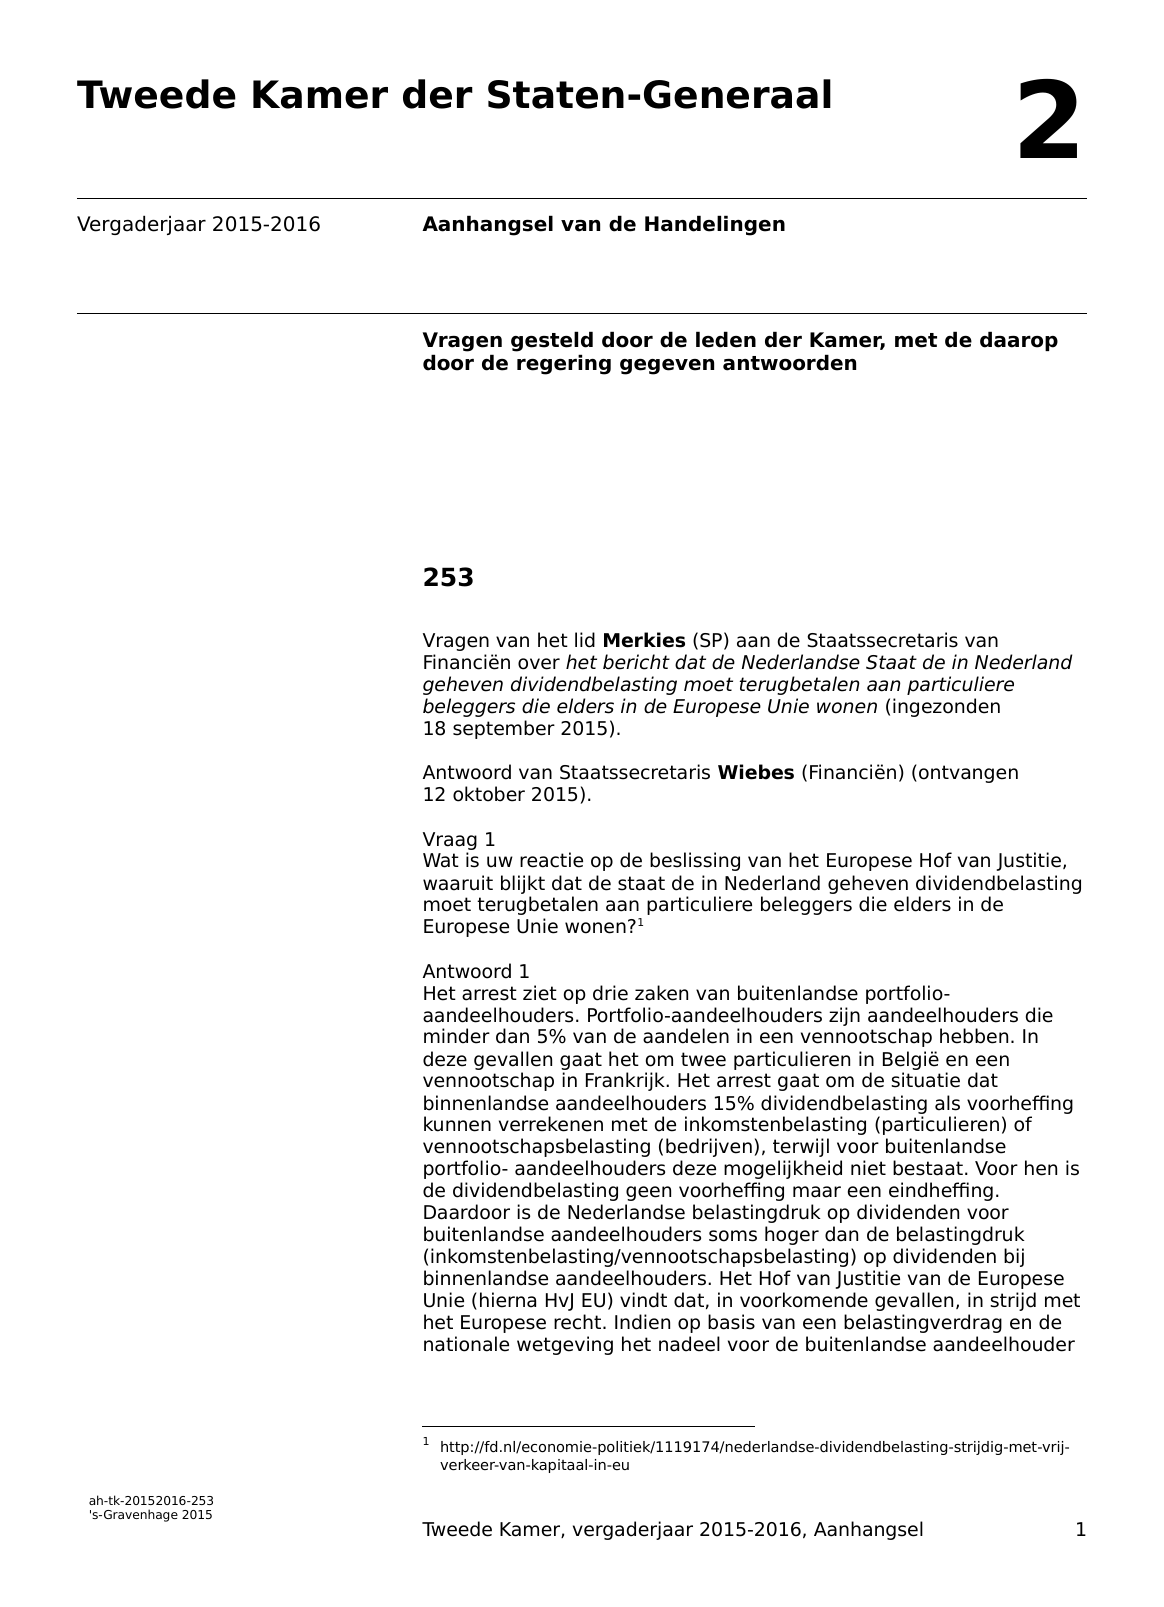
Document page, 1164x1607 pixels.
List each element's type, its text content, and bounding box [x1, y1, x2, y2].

table_cell Vragen gesteld door de leden der Kamer, met de daarop door de regering gegeven antwoorden [422, 314, 1087, 375]
table_cell Vergaderjaar 2015-2016 [77, 199, 422, 313]
text 's-Gravenhage 2015 [88, 1508, 323, 1522]
text Antwoord 1 [422, 961, 1087, 982]
text Vraag 1 [422, 828, 1087, 850]
text Antwoord van Staatssecretaris Wiebes (Financiën) (ontvangen 12 oktober 2015). [422, 762, 1087, 806]
text 253 [422, 563, 1087, 592]
table_cell Aanhangsel van de Handelingen [422, 199, 1087, 313]
text ah-tk-20152016-253 [88, 1494, 323, 1508]
table_header 2 [886, 59, 1087, 198]
text Het arrest ziet op drie zaken van buitenlandse portfolio-aandeelhouders. Portfolio-aandeelhouders zijn aandeelhouders die minder dan 5% van de aandelen in een vennootschap hebben. In deze gevallen gaat het om twee particulieren in België en een vennootschap in Frankrijk. Het arrest gaat om de situatie dat binnenlandse aandeelhouders 15% dividendbelasting als voorheffing kunnen verrekenen met de inkomstenbelasting (particulieren) of vennootschapsbelasting (bedrijven), terwijl voor buitenlandse portfolio- aandeelhouders deze mogelijkheid niet bestaat. Voor hen is de dividendbelasting geen voorheffing maar een eindheffing. Daardoor is de Nederlandse belastingdruk op dividenden voor buitenlandse aandeelhouders soms hoger dan de belastingdruk (inkomstenbelasting/vennootschapsbelasting) op dividenden bij binnenlandse aandeelhouders. Het Hof van Justitie van de Europese Unie (hierna HvJ EU) vindt dat, in voorkomende gevallen, in strijd met het Europese recht. Indien op basis van een belastingverdrag en de nationale wetgeving het nadeel voor de buitenlandse aandeelhouder [422, 982, 1087, 1356]
text http://fd.nl/economie-politiek/1119174/nederlandse-dividendbelasting-strijdig-met-vrij-verkeer-van-kapitaal-in-eu [422, 1435, 1087, 1474]
table_header Tweede Kamer der Staten-Generaal [77, 59, 886, 198]
text Vragen van het lid Merkies (SP) aan de Staatssecretaris van Financiën over het bericht dat de Nederlandse Staat de in Nederland geheven dividendbelasting moet terugbetalen aan particuliere beleggers die elders in de Europese Unie wonen (ingezonden 18 september 2015). [422, 630, 1087, 740]
text Wat is uw reactie op de beslissing van het Europese Hof van Justitie, waaruit blijkt dat de staat de in Nederland geheven dividendbelasting moet terugbetalen aan particuliere beleggers die elders in de Europese Unie wonen? [422, 850, 1087, 938]
table_cell [77, 314, 422, 375]
